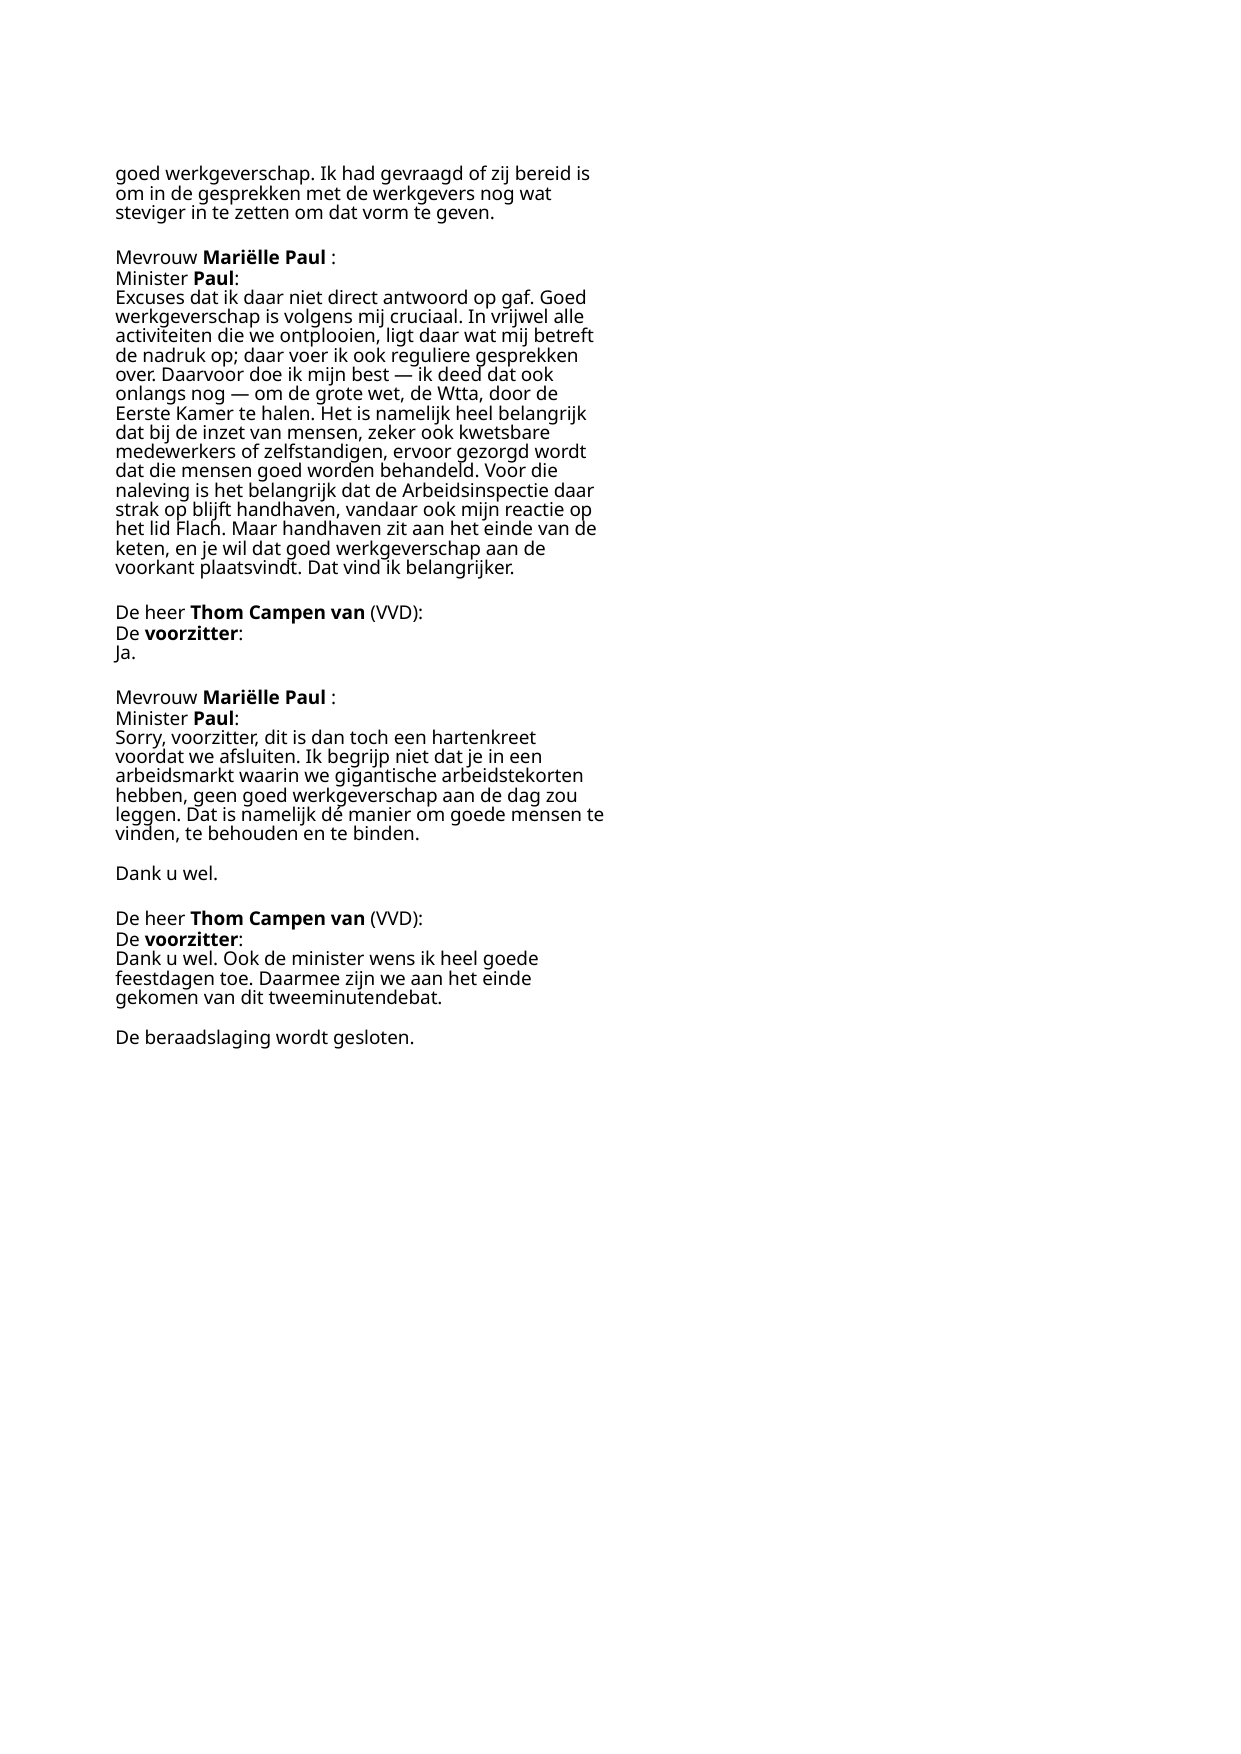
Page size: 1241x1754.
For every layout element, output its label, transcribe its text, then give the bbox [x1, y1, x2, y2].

text Mevrouw Mariëlle Paul : [115, 684, 605, 710]
text De voorzitter: [115, 931, 605, 950]
text Minister Paul: [115, 270, 605, 289]
text goed werkgeverschap. Ik had gevraagd of zij bereid is om in de gesprekken met de werkgevers nog wat steviger in te zetten om dat vorm te geven. [115, 165, 605, 223]
text Dank u wel. Ook de minister wens ik heel goede feestdagen toe. Daarmee zijn we aan het einde gekomen van dit tweeminutendebat. [115, 950, 605, 1008]
text De heer Thom Campen van (VVD): [115, 599, 605, 624]
text Excuses dat ik daar niet direct antwoord op gaf. Goed werkgeverschap is volgens mij cruciaal. In vrijwel alle activiteiten die we ontplooien, ligt daar wat mij betreft de nadruk op; daar voer ik ook reguliere gesprekken over. Daarvoor doe ik mijn best — ik deed dat ook onlangs nog — om de grote wet, de Wtta, door de Eerste Kamer te halen. Het is namelijk heel belangrijk dat bij de inzet van mensen, zeker ook kwetsbare medewerkers of zelfstandigen, ervoor gezorgd wordt dat die mensen goed worden behandeld. Voor die naleving is het belangrijk dat de Arbeidsinspectie daar strak op blijft handhaven, vandaar ook mijn reactie op het lid Flach. Maar handhaven zit aan het einde van de keten, en je wil dat goed werkgeverschap aan de voorkant plaatsvindt. Dat vind ik belangrijker. [115, 289, 605, 578]
text De voorzitter: [115, 624, 605, 644]
text Ja. [115, 644, 605, 663]
text Minister Paul: [115, 710, 605, 729]
text Dank u wel. [115, 865, 605, 884]
text Mevrouw Mariëlle Paul : [115, 244, 605, 270]
text De heer Thom Campen van (VVD): [115, 905, 605, 931]
text Sorry, voorzitter, dit is dan toch een hartenkreet voordat we afsluiten. Ik begrijp niet dat je in een arbeidsmarkt waarin we gigantische arbeidstekorten hebben, geen goed werkgeverschap aan de dag zou leggen. Dat is namelijk dé manier om goede mensen te vinden, te behouden en te binden. [115, 729, 605, 844]
text De beraadslaging wordt gesloten. [115, 1029, 605, 1048]
